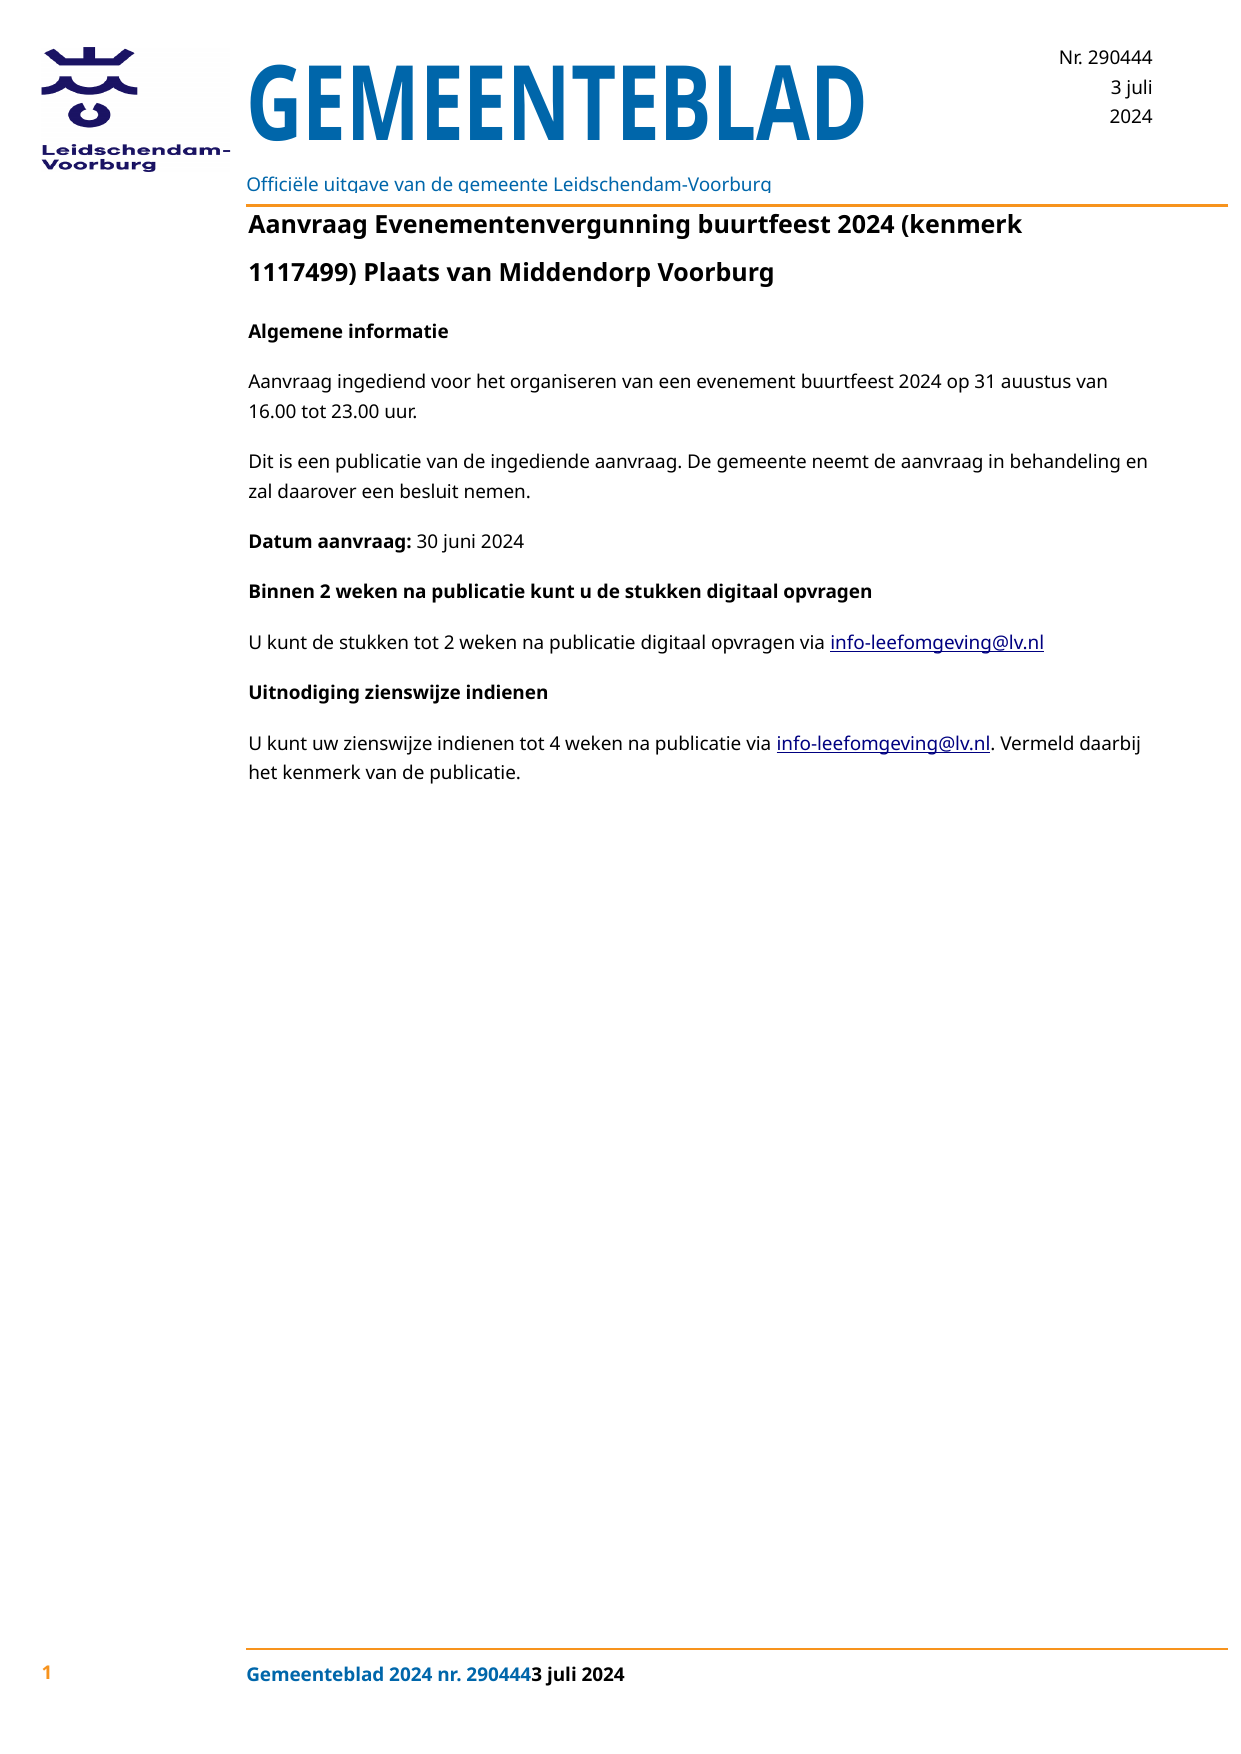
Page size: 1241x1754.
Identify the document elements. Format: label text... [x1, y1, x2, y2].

text Algemene informatie [248, 318, 1152, 344]
picture [41, 47, 231, 172]
text Dit is een publicatie van de ingediende aanvraag. De gemeente neemt de aanvraag in behandeling en zal daarover een besluit nemen. [248, 448, 1152, 504]
text Datum aanvraag: 30 juni 2024 [248, 528, 1152, 554]
text Uitnodiging zienswijze indienen [248, 679, 1152, 705]
text Aanvraag Evenementenvergunning buurtfeest 2024 (kenmerk 1117499) Plaats van Middendorp Voorburg [248, 207, 1152, 288]
text Binnen 2 weken na publicatie kunt u de stukken digitaal opvragen [248, 579, 1152, 604]
text U kunt uw zienswijze indienen tot 4 weken na publicatie via info-leefomgeving@lv.nl. Vermeld daarbij het kenmerk van de publicatie. [248, 730, 1152, 785]
text Aanvraag ingediend voor het organiseren van een evenement buurtfeest 2024 op 31 auustus van 16.00 tot 23.00 uur. [248, 368, 1152, 424]
text U kunt de stukken tot 2 weken na publicatie digitaal opvragen via info-leefomgeving@lv.nl [248, 629, 1152, 655]
